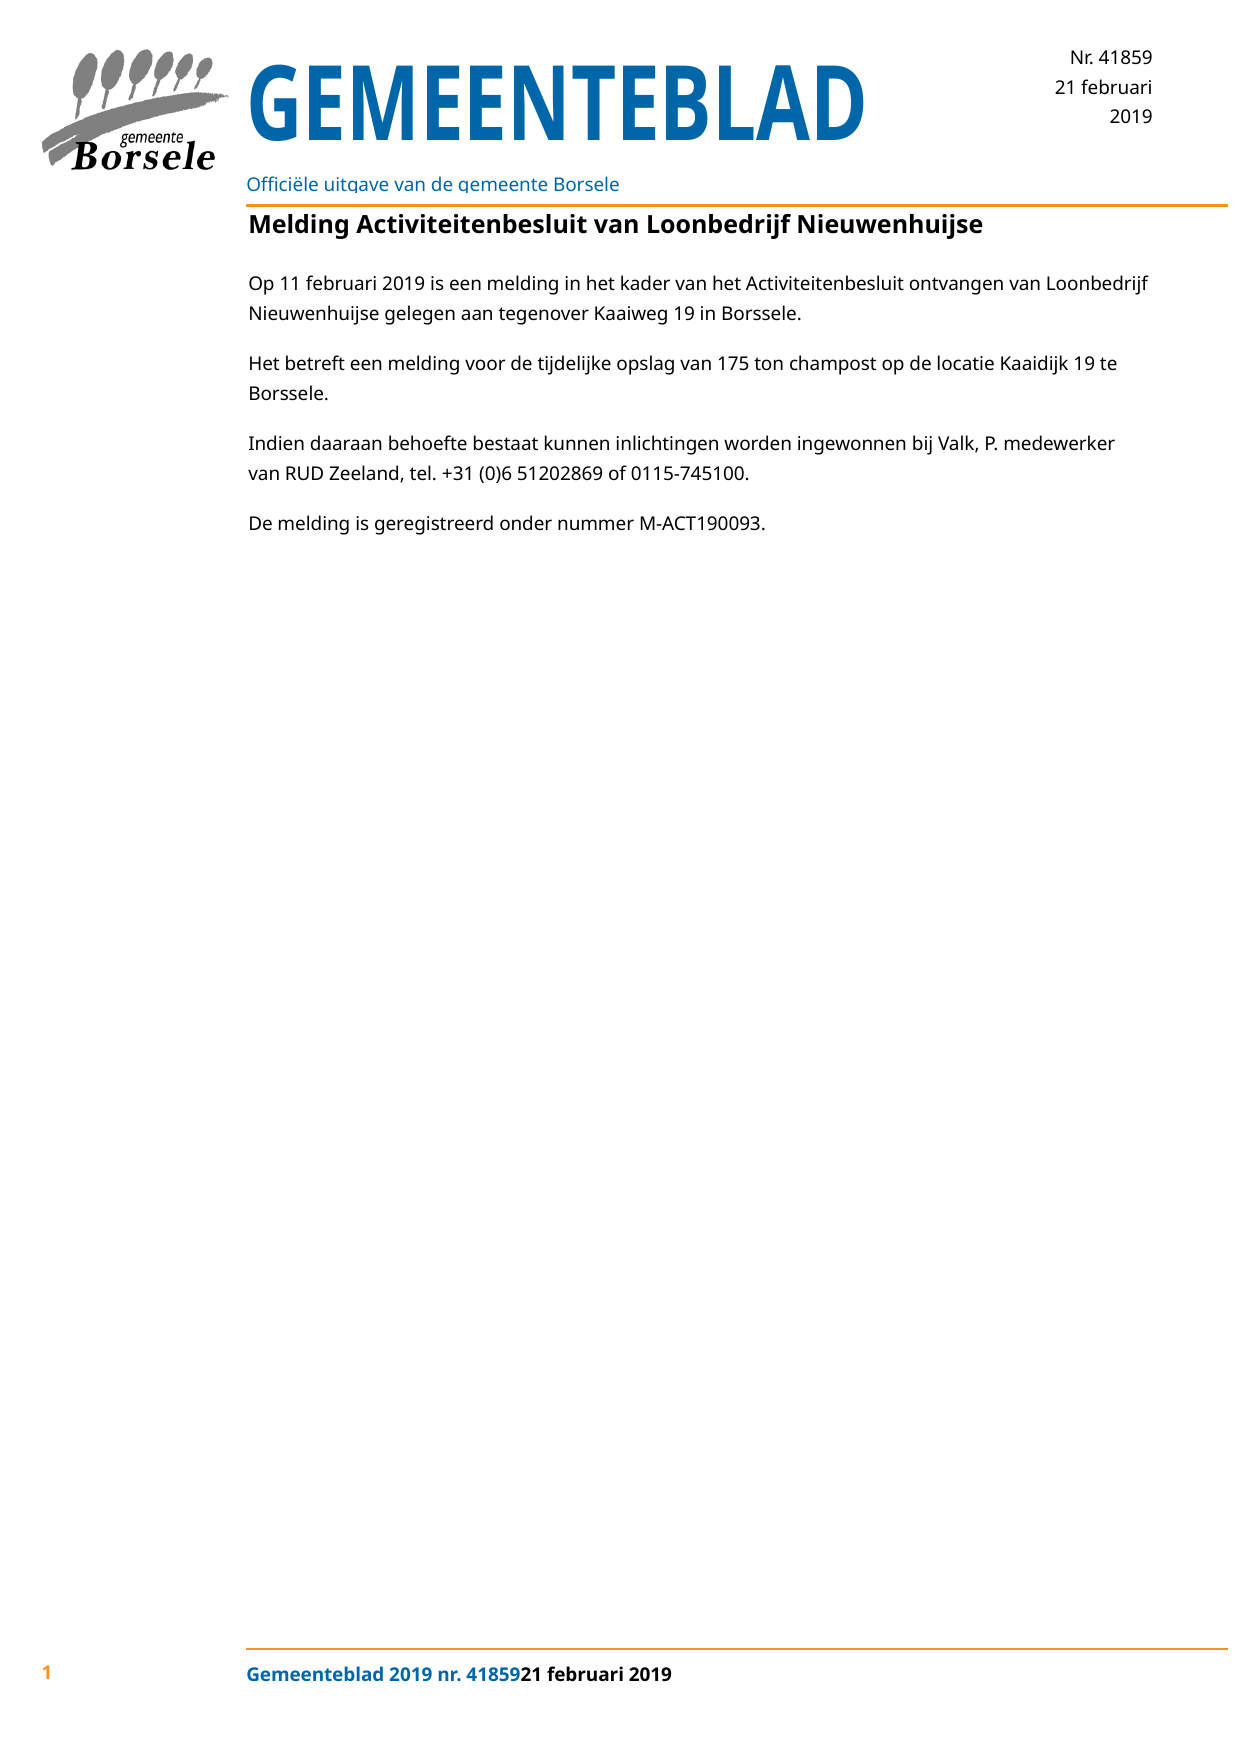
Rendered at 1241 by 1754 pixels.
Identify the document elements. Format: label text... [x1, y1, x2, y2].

picture [41, 47, 231, 172]
text Op 11 februari 2019 is een melding in het kader van het Activiteitenbesluit ontvangen van Loonbedrijf Nieuwenhuijse gelegen aan tegenover Kaaiweg 19 in Borssele. [248, 270, 1152, 326]
text Het betreft een melding voor de tijdelijke opslag van 175 ton champost op de locatie Kaaidijk 19 te Borssele. [248, 350, 1152, 406]
text Melding Activiteitenbesluit van Loonbedrijf Nieuwenhuijse [248, 207, 1152, 241]
text De melding is geregistreerd onder nummer M-ACT190093. [248, 510, 1152, 536]
text Indien daaraan behoefte bestaat kunnen inlichtingen worden ingewonnen bij Valk, P. medewerker van RUD Zeeland, tel. +31 (0)6 51202869 of 0115-745100. [248, 430, 1152, 486]
